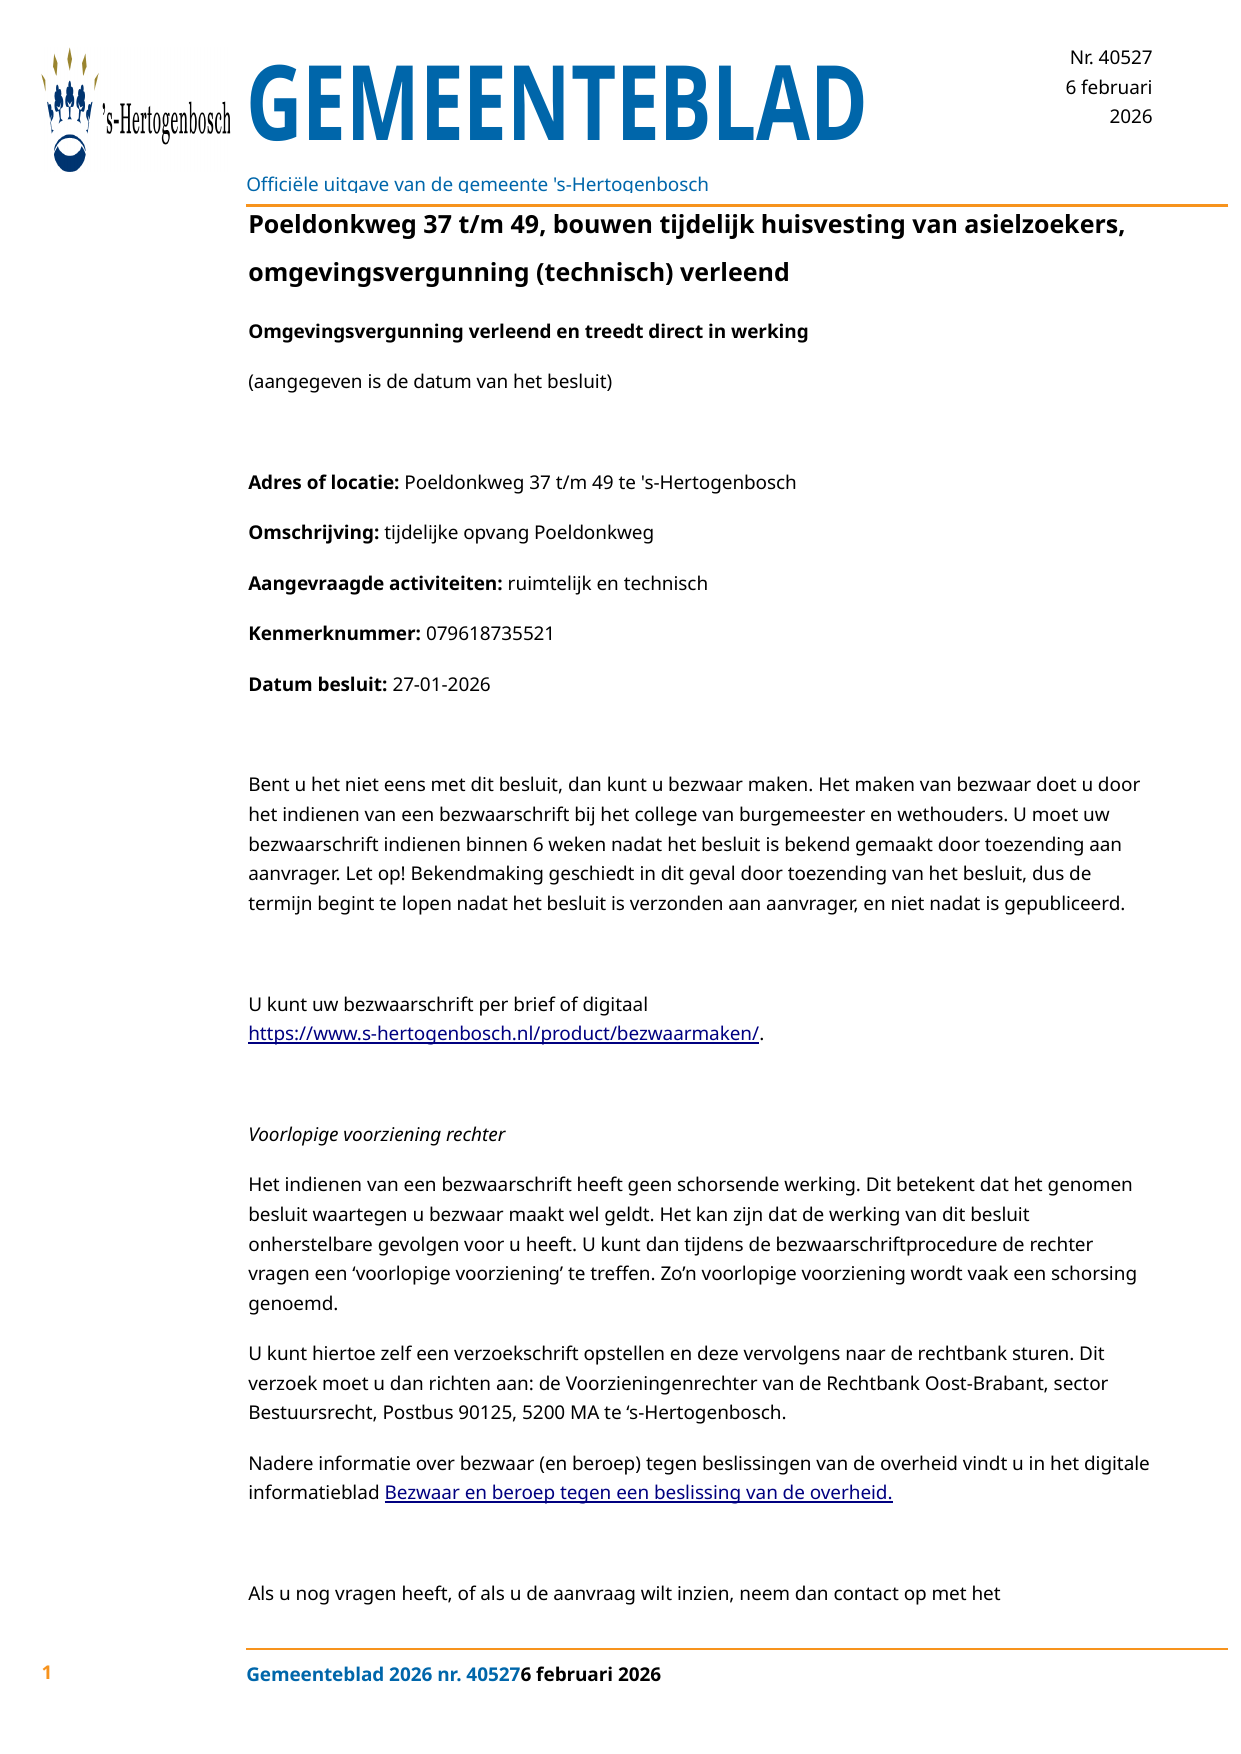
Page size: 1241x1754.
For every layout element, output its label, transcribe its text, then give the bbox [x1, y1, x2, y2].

text U kunt hiertoe zelf een verzoekschrift opstellen en deze vervolgens naar de rechtbank sturen. Dit verzoek moet u dan richten aan: de Voorzieningenrechter van de Rechtbank Oost-Brabant, sector Bestuursrecht, Postbus 90125, 5200 MA te ‘s-Hertogenbosch. [248, 1340, 1152, 1425]
text U kunt uw bezwaarschrift per brief of digitaal https://www.s-hertogenbosch.nl/product/bezwaarmaken/. [248, 991, 1152, 1046]
text Adres of locatie: Poeldonkweg 37 t/m 49 te 's-Hertogenbosch [248, 469, 1152, 495]
text Datum besluit: 27-01-2026 [248, 671, 1152, 697]
text (aangegeven is de datum van het besluit) [248, 368, 1152, 394]
text Omschrijving: tijdelijke opvang Poeldonkweg [248, 519, 1152, 545]
text Als u nog vragen heeft, of als u de aanvraag wilt inzien, neem dan contact op met het [248, 1580, 1152, 1606]
text Kenmerknummer: 079618735521 [248, 620, 1152, 646]
text Omgevingsvergunning verleend en treedt direct in werking [248, 318, 1152, 344]
text Voorlopige voorziening rechter [248, 1121, 1152, 1147]
text Het indienen van een bezwaarschrift heeft geen schorsende werking. Dit betekent dat het genomen besluit waartegen u bezwaar maakt wel geldt. Het kan zijn dat de werking van dit besluit onherstelbare gevolgen voor u heeft. U kunt dan tijdens de bezwaarschriftprocedure de rechter vragen een ‘voorlopige voorziening’ te treffen. Zo’n voorlopige voorziening wordt vaak een schorsing genoemd. [248, 1172, 1152, 1316]
picture [41, 47, 231, 172]
text Bent u het niet eens met dit besluit, dan kunt u bezwaar maken. Het maken van bezwaar doet u door het indienen van een bezwaarschrift bij het college van burgemeester en wethouders. U moet uw bezwaarschrift indienen binnen 6 weken nadat het besluit is bekend gemaakt door toezending aan aanvrager. Let op! Bekendmaking geschiedt in dit geval door toezending van het besluit, dus de termijn begint te lopen nadat het besluit is verzonden aan aanvrager, en niet nadat is gepubliceerd. [248, 772, 1152, 916]
text Nadere informatie over bezwaar (en beroep) tegen beslissingen van de overheid vindt u in het digitale informatieblad Bezwaar en beroep tegen een beslissing van de overheid. [248, 1450, 1152, 1505]
text Poeldonkweg 37 t/m 49, bouwen tijdelijk huisvesting van asielzoekers, omgevingsvergunning (technisch) verleend [248, 207, 1152, 288]
text Aangevraagde activiteiten: ruimtelijk en technisch [248, 570, 1152, 596]
